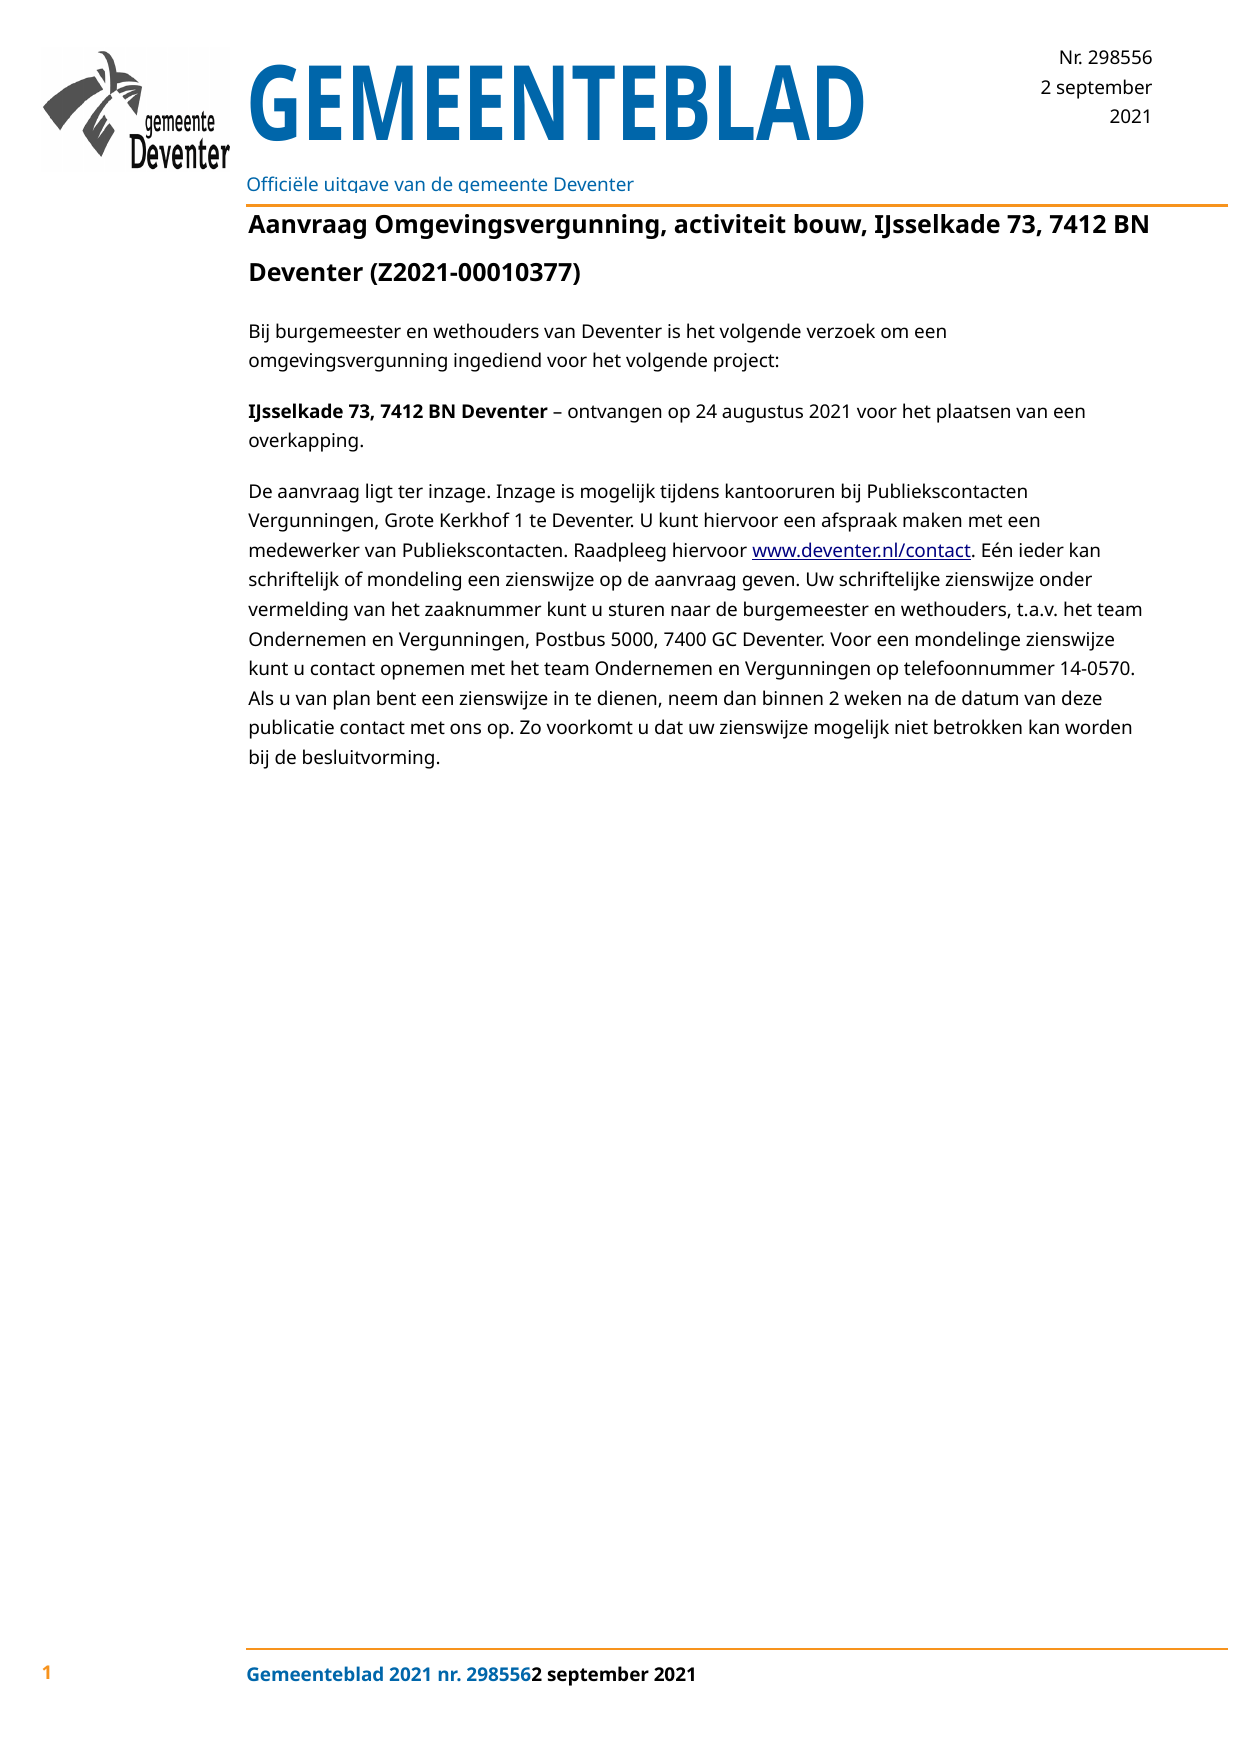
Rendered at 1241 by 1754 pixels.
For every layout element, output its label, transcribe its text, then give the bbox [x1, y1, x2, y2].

text Bij burgemeester en wethouders van Deventer is het volgende verzoek om een omgevingsvergunning ingediend voor het volgende project: [248, 318, 1152, 373]
text Aanvraag Omgevingsvergunning, activiteit bouw, IJsselkade 73, 7412 BN Deventer (Z2021-00010377) [248, 207, 1152, 288]
text De aanvraag ligt ter inzage. Inzage is mogelijk tijdens kantooruren bij Publiekscontacten Vergunningen, Grote Kerkhof 1 te Deventer. U kunt hiervoor een afspraak maken met een medewerker van Publiekscontacten. Raadpleeg hiervoor www.deventer.nl/contact. Eén ieder kan schriftelijk of mondeling een zienswijze op de aanvraag geven. Uw schriftelijke zienswijze onder vermelding van het zaaknummer kunt u sturen naar de burgemeester en wethouders, t.a.v. het team Ondernemen en Vergunningen, Postbus 5000, 7400 GC Deventer. Voor een mondelinge zienswijze kunt u contact opnemen met het team Ondernemen en Vergunningen op telefoonnummer 14-0570. Als u van plan bent een zienswijze in te dienen, neem dan binnen 2 weken na de datum van deze publicatie contact met ons op. Zo voorkomt u dat uw zienswijze mogelijk niet betrokken kan worden bij de besluitvorming. [248, 478, 1152, 770]
picture [41, 47, 231, 172]
text IJsselkade 73, 7412 BN Deventer – ontvangen op 24 augustus 2021 voor het plaatsen van een overkapping. [248, 398, 1152, 453]
